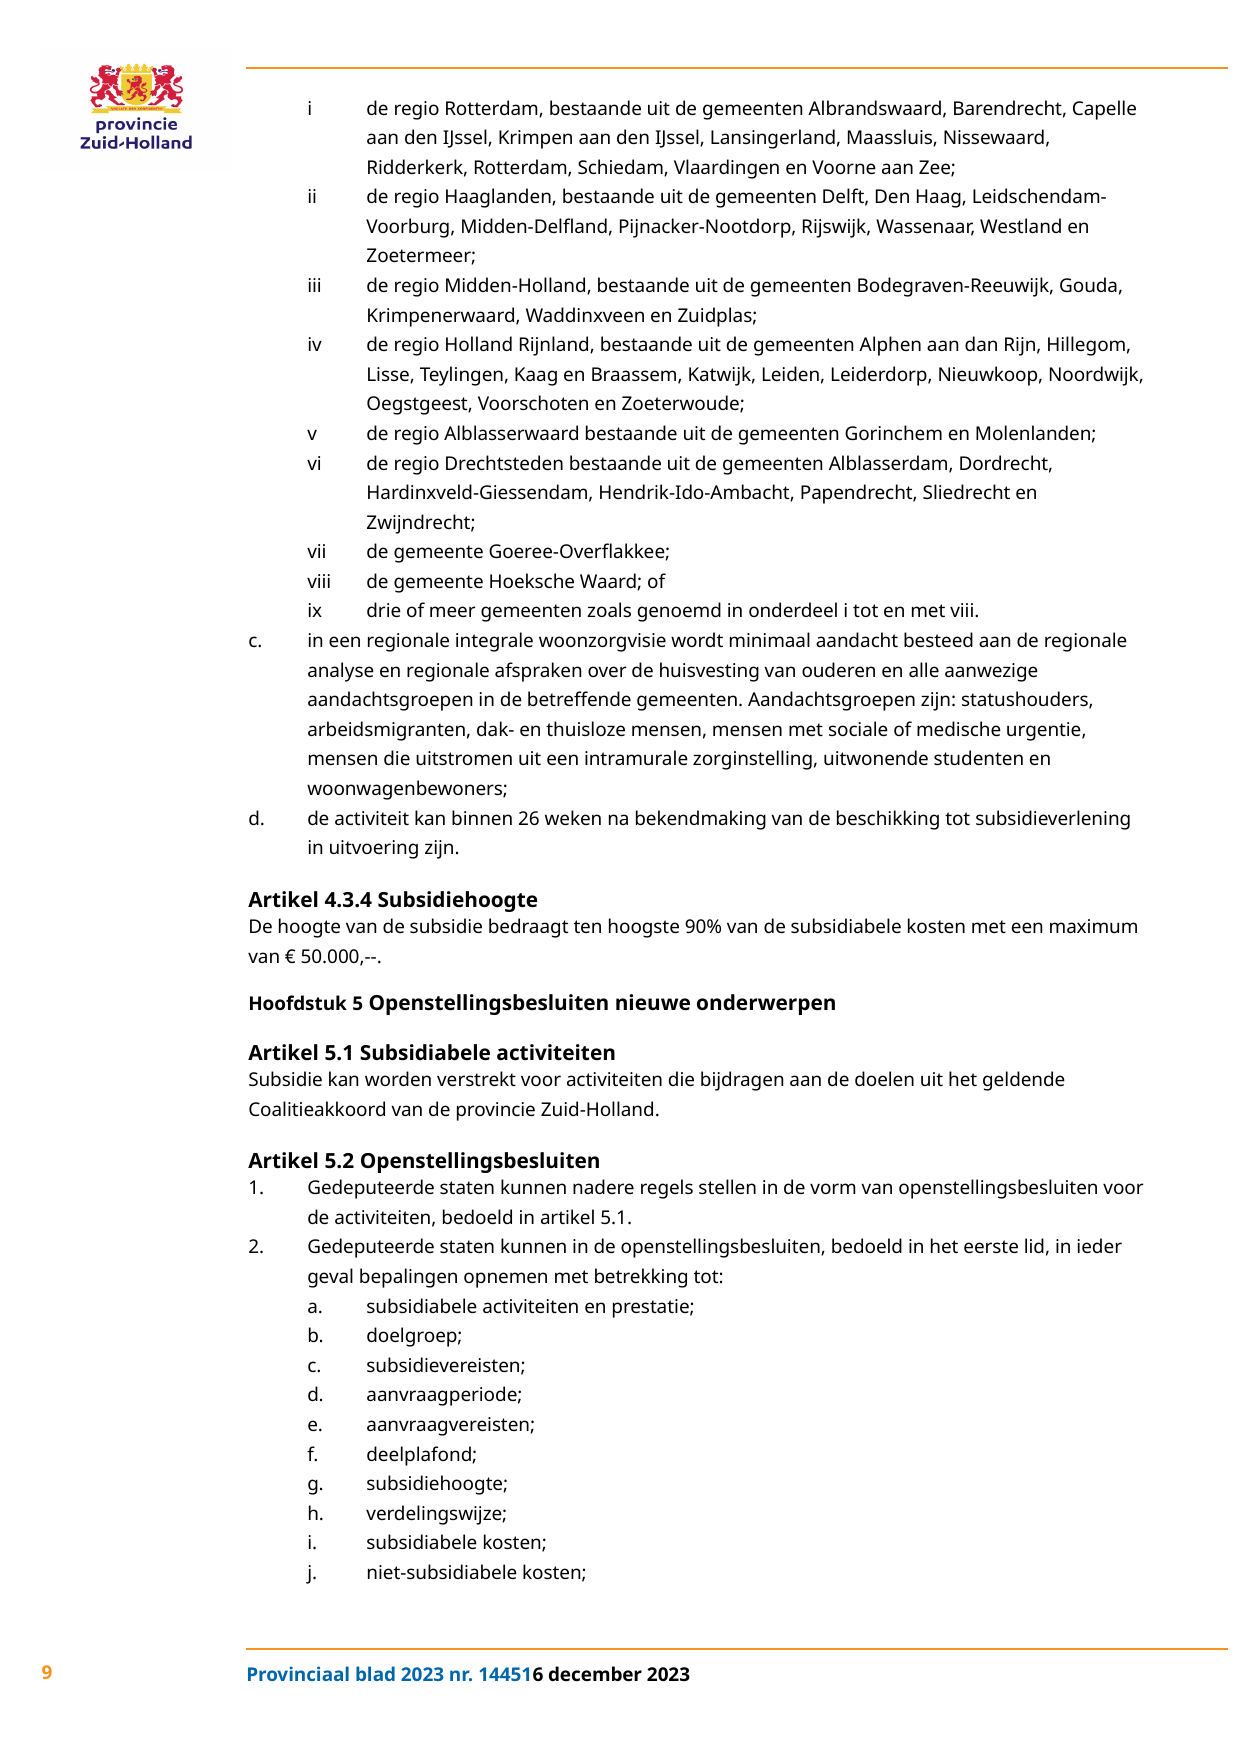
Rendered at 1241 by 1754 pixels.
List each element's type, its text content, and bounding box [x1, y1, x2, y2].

list subsidiabele activiteiten en prestatie; [307, 1293, 1152, 1319]
list de regio Rotterdam, bestaande uit de gemeenten Albrandswaard, Barendrecht, Capelle aan den IJssel, Krimpen aan den IJssel, Lansingerland, Maassluis, Nissewaard, Ridderkerk, Rotterdam, Schiedam, Vlaardingen en Voorne aan Zee; [307, 95, 1152, 180]
list subsidiehoogte; [307, 1470, 1152, 1496]
list subsidievereisten; [307, 1352, 1152, 1378]
text Artikel 5.2 Openstellingsbesluiten [248, 1146, 1152, 1174]
list doelgroep; [307, 1322, 1152, 1348]
list niet-subsidiabele kosten; [307, 1559, 1152, 1585]
list drie of meer gemeenten zoals genoemd in onderdeel i tot en met viii. [307, 598, 1152, 623]
list deelplafond; [307, 1441, 1152, 1467]
text Subsidie kan worden verstrekt voor activiteiten die bijdragen aan de doelen uit het geldende Coalitieakkoord van de provincie Zuid-Holland. [248, 1066, 1152, 1121]
list de gemeente Goeree-Overflakkee; [307, 538, 1152, 564]
text Artikel 4.3.4 Subsidiehoogte [248, 885, 1152, 913]
list de regio Alblasserwaard bestaande uit de gemeenten Gorinchem en Molenlanden; [307, 420, 1152, 446]
list verdelingswijze; [307, 1500, 1152, 1526]
list de regio Drechtsteden bestaande uit de gemeenten Alblasserdam, Dordrecht, Hardinxveld-Giessendam, Hendrik-Ido-Ambacht, Papendrecht, Sliedrecht en Zwijndrecht; [307, 450, 1152, 535]
list subsidiabele kosten; [307, 1529, 1152, 1555]
list de regio Holland Rijnland, bestaande uit de gemeenten Alphen aan dan Rijn, Hillegom, Lisse, Teylingen, Kaag en Braassem, Katwijk, Leiden, Leiderdorp, Nieuwkoop, Noordwijk, Oegstgeest, Voorschoten en Zoeterwoude; [307, 331, 1152, 416]
text Artikel 5.1 Subsidiabele activiteiten [248, 1038, 1152, 1066]
list Gedeputeerde staten kunnen nadere regels stellen in de vorm van openstellingsbesluiten voor de activiteiten, bedoeld in artikel 5.1. [248, 1174, 1152, 1230]
text De hoogte van de subsidie bedraagt ten hoogste 90% van de subsidiabele kosten met een maximum van € 50.000,--. [248, 913, 1152, 968]
picture [41, 47, 231, 172]
list de gemeente Hoeksche Waard; of [307, 568, 1152, 594]
list de regio Midden-Holland, bestaande uit de gemeenten Bodegraven-Reeuwijk, Gouda, Krimpenerwaard, Waddinxveen en Zuidplas; [307, 272, 1152, 328]
list Gedeputeerde staten kunnen in de openstellingsbesluiten, bedoeld in het eerste lid, in ieder geval bepalingen opnemen met betrekking tot: [248, 1234, 1152, 1289]
text Hoofdstuk 5 Openstellingsbesluiten nieuwe onderwerpen [248, 988, 1152, 1017]
list aanvraagperiode; [307, 1382, 1152, 1407]
list de activiteit kan binnen 26 weken na bekendmaking van de beschikking tot subsidieverlening in uitvoering zijn. [248, 805, 1152, 860]
list aanvraagvereisten; [307, 1411, 1152, 1437]
list de regio Haaglanden, bestaande uit de gemeenten Delft, Den Haag, Leidschendam-Voorburg, Midden-Delfland, Pijnacker-Nootdorp, Rijswijk, Wassenaar, Westland en Zoetermeer; [307, 183, 1152, 268]
list in een regionale integrale woonzorgvisie wordt minimaal aandacht besteed aan de regionale analyse en regionale afspraken over de huisvesting van ouderen en alle aanwezige aandachtsgroepen in de betreffende gemeenten. Aandachtsgroepen zijn: statushouders, arbeidsmigranten, dak- en thuisloze mensen, mensen met sociale of medische urgentie, mensen die uitstromen uit een intramurale zorginstelling, uitwonende studenten en woonwagenbewoners; [248, 627, 1152, 801]
